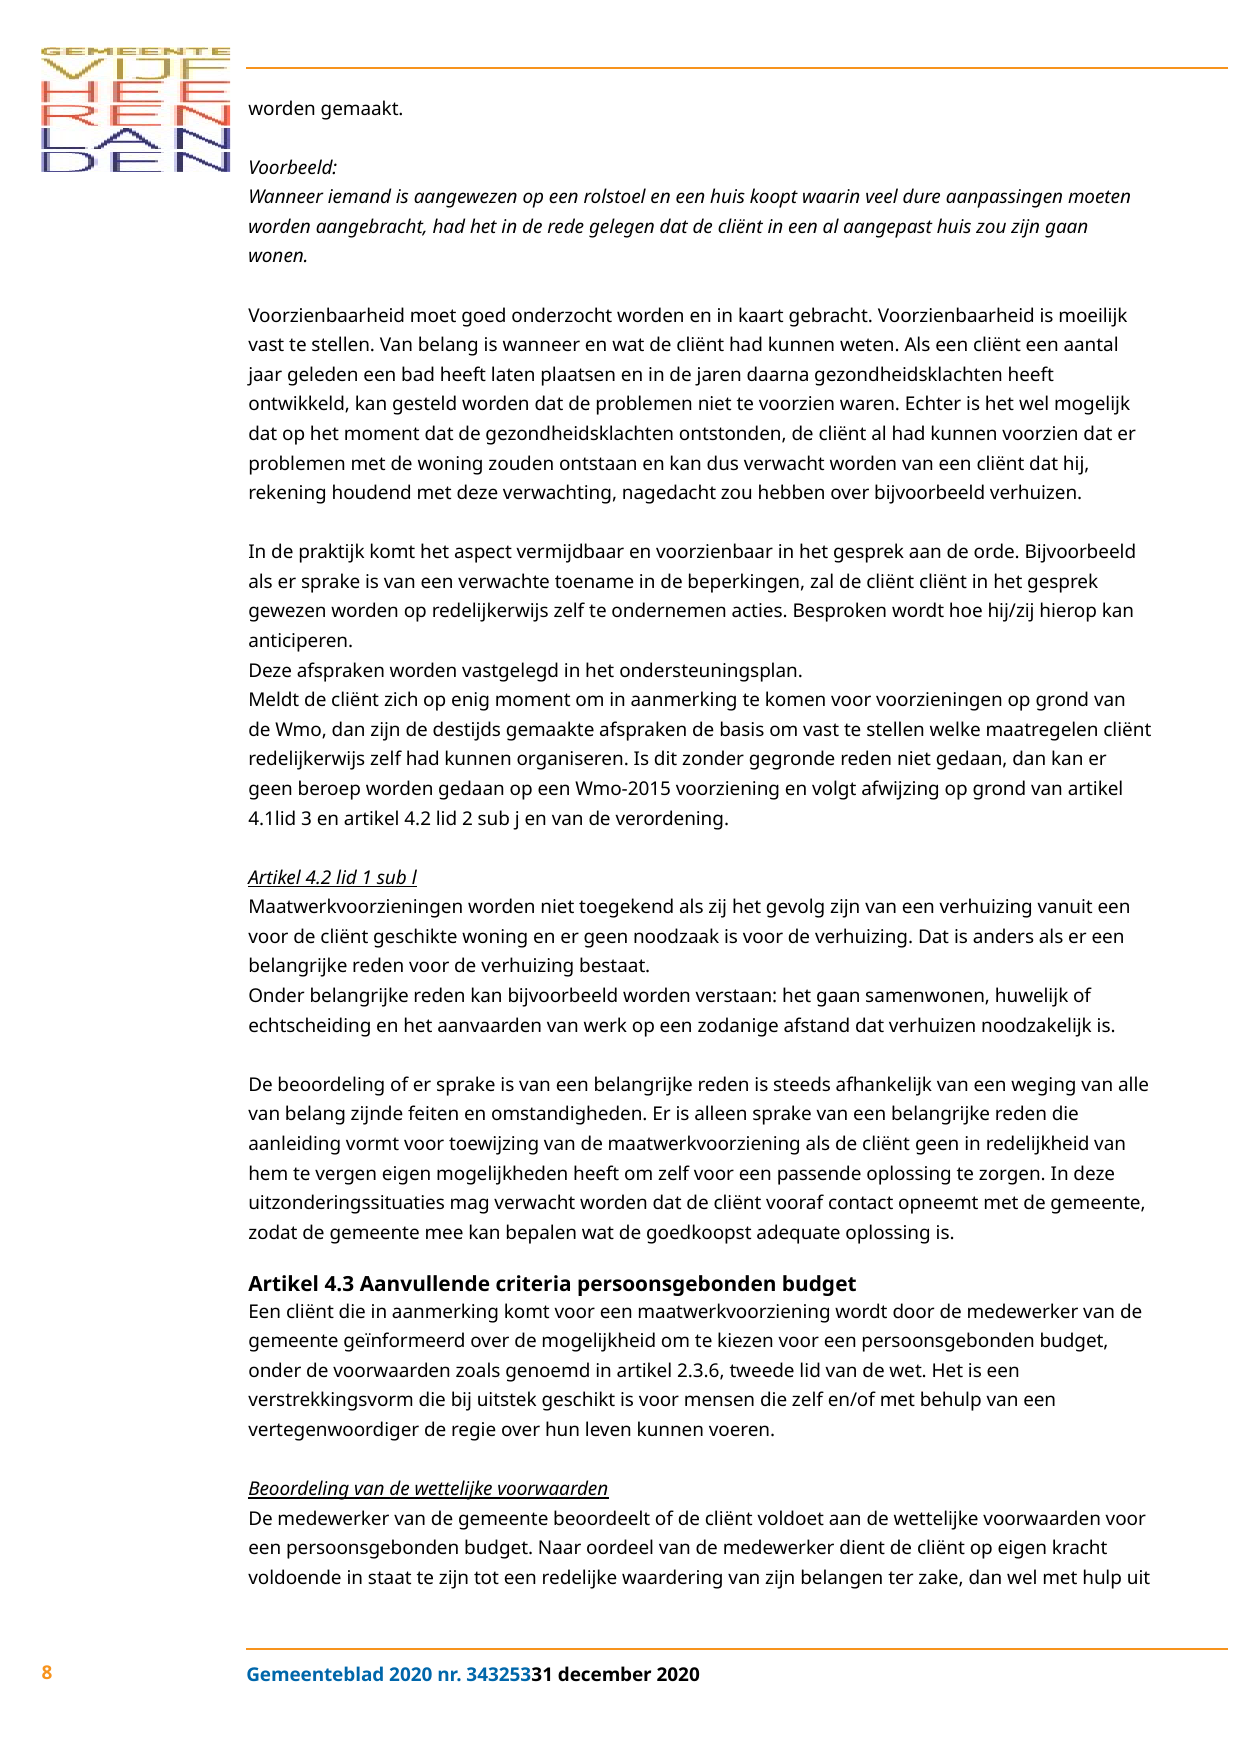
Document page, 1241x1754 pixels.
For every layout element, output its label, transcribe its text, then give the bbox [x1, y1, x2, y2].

text Voorzienbaarheid moet goed onderzocht worden en in kaart gebracht. Voorzienbaarheid is moeilijk vast te stellen. Van belang is wanneer en wat de cliënt had kunnen weten. Als een cliënt een aantal jaar geleden een bad heeft laten plaatsen en in de jaren daarna gezondheidsklachten heeft ontwikkeld, kan gesteld worden dat de problemen niet te voorzien waren. Echter is het wel mogelijk dat op het moment dat de gezondheidsklachten ontstonden, de cliënt al had kunnen voorzien dat er problemen met de woning zouden ontstaan en kan dus verwacht worden van een cliënt dat hij, rekening houdend met deze verwachting, nagedacht zou hebben over bijvoorbeeld verhuizen. [248, 302, 1152, 505]
text In de praktijk komt het aspect vermijdbaar en voorzienbaar in het gesprek aan de orde. Bijvoorbeeld als er sprake is van een verwachte toename in de beperkingen, zal de cliënt cliënt in het gesprek gewezen worden op redelijkerwijs zelf te ondernemen acties. Besproken wordt hoe hij/zij hierop kan anticiperen. [248, 538, 1152, 653]
text Beoordeling van de wettelijke voorwaarden [248, 1475, 1152, 1501]
picture [41, 47, 231, 172]
text Artikel 4.2 lid 1 sub l [248, 864, 1152, 890]
text Deze afspraken worden vastgelegd in het ondersteuningsplan. [248, 657, 1152, 683]
text Een cliënt die in aanmerking komt voor een maatwerkvoorziening wordt door de medewerker van de gemeente geïnformeerd over de mogelijkheid om te kiezen voor een persoonsgebonden budget, onder de voorwaarden zoals genoemd in artikel 2.3.6, tweede lid van de wet. Het is een verstrekkingsvorm die bij uitstek geschikt is voor mensen die zelf en/of met behulp van een vertegenwoordiger de regie over hun leven kunnen voeren. [248, 1298, 1152, 1442]
text De medewerker van de gemeente beoordeelt of de cliënt voldoet aan de wettelijke voorwaarden voor een persoonsgebonden budget. Naar oordeel van de medewerker dient de cliënt op eigen kracht voldoende in staat te zijn tot een redelijke waardering van zijn belangen ter zake, dan wel met hulp uit [248, 1505, 1152, 1590]
text De beoordeling of er sprake is van een belangrijke reden is steeds afhankelijk van een weging van alle van belang zijnde feiten en omstandigheden. Er is alleen sprake van een belangrijke reden die aanleiding vormt voor toewijzing van de maatwerkvoorziening als de cliënt geen in redelijkheid van hem te vergen eigen mogelijkheden heeft om zelf voor een passende oplossing te zorgen. In deze uitzonderingssituaties mag verwacht worden dat de cliënt vooraf contact opneemt met de gemeente, zodat de gemeente mee kan bepalen wat de goedkoopst adequate oplossing is. [248, 1071, 1152, 1245]
text worden gemaakt. [248, 95, 1152, 121]
text Artikel 4.3 Aanvullende criteria persoonsgebonden budget [248, 1269, 1152, 1298]
text Meldt de cliënt zich op enig moment om in aanmerking te komen voor voorzieningen op grond van de Wmo, dan zijn de destijds gemaakte afspraken de basis om vast te stellen welke maatregelen cliënt redelijkerwijs zelf had kunnen organiseren. Is dit zonder gegronde reden niet gedaan, dan kan er geen beroep worden gedaan op een Wmo-2015 voorziening en volgt afwijzing op grond van artikel 4.1lid 3 en artikel 4.2 lid 2 sub j en van de verordening. [248, 686, 1152, 831]
text Wanneer iemand is aangewezen op een rolstoel en een huis koopt waarin veel dure aanpassingen moeten worden aangebracht, had het in de rede gelegen dat de cliënt in een al aangepast huis zou zijn gaan wonen. [248, 183, 1152, 268]
text Maatwerkvoorzieningen worden niet toegekend als zij het gevolg zijn van een verhuizing vanuit een voor de cliënt geschikte woning en er geen noodzaak is voor de verhuizing. Dat is anders als er een belangrijke reden voor de verhuizing bestaat. [248, 893, 1152, 978]
text Onder belangrijke reden kan bijvoorbeeld worden verstaan: het gaan samenwonen, huwelijk of [248, 982, 1152, 1008]
text Voorbeeld: [248, 154, 1152, 180]
text echtscheiding en het aanvaarden van werk op een zodanige afstand dat verhuizen noodzakelijk is. [248, 1012, 1152, 1038]
